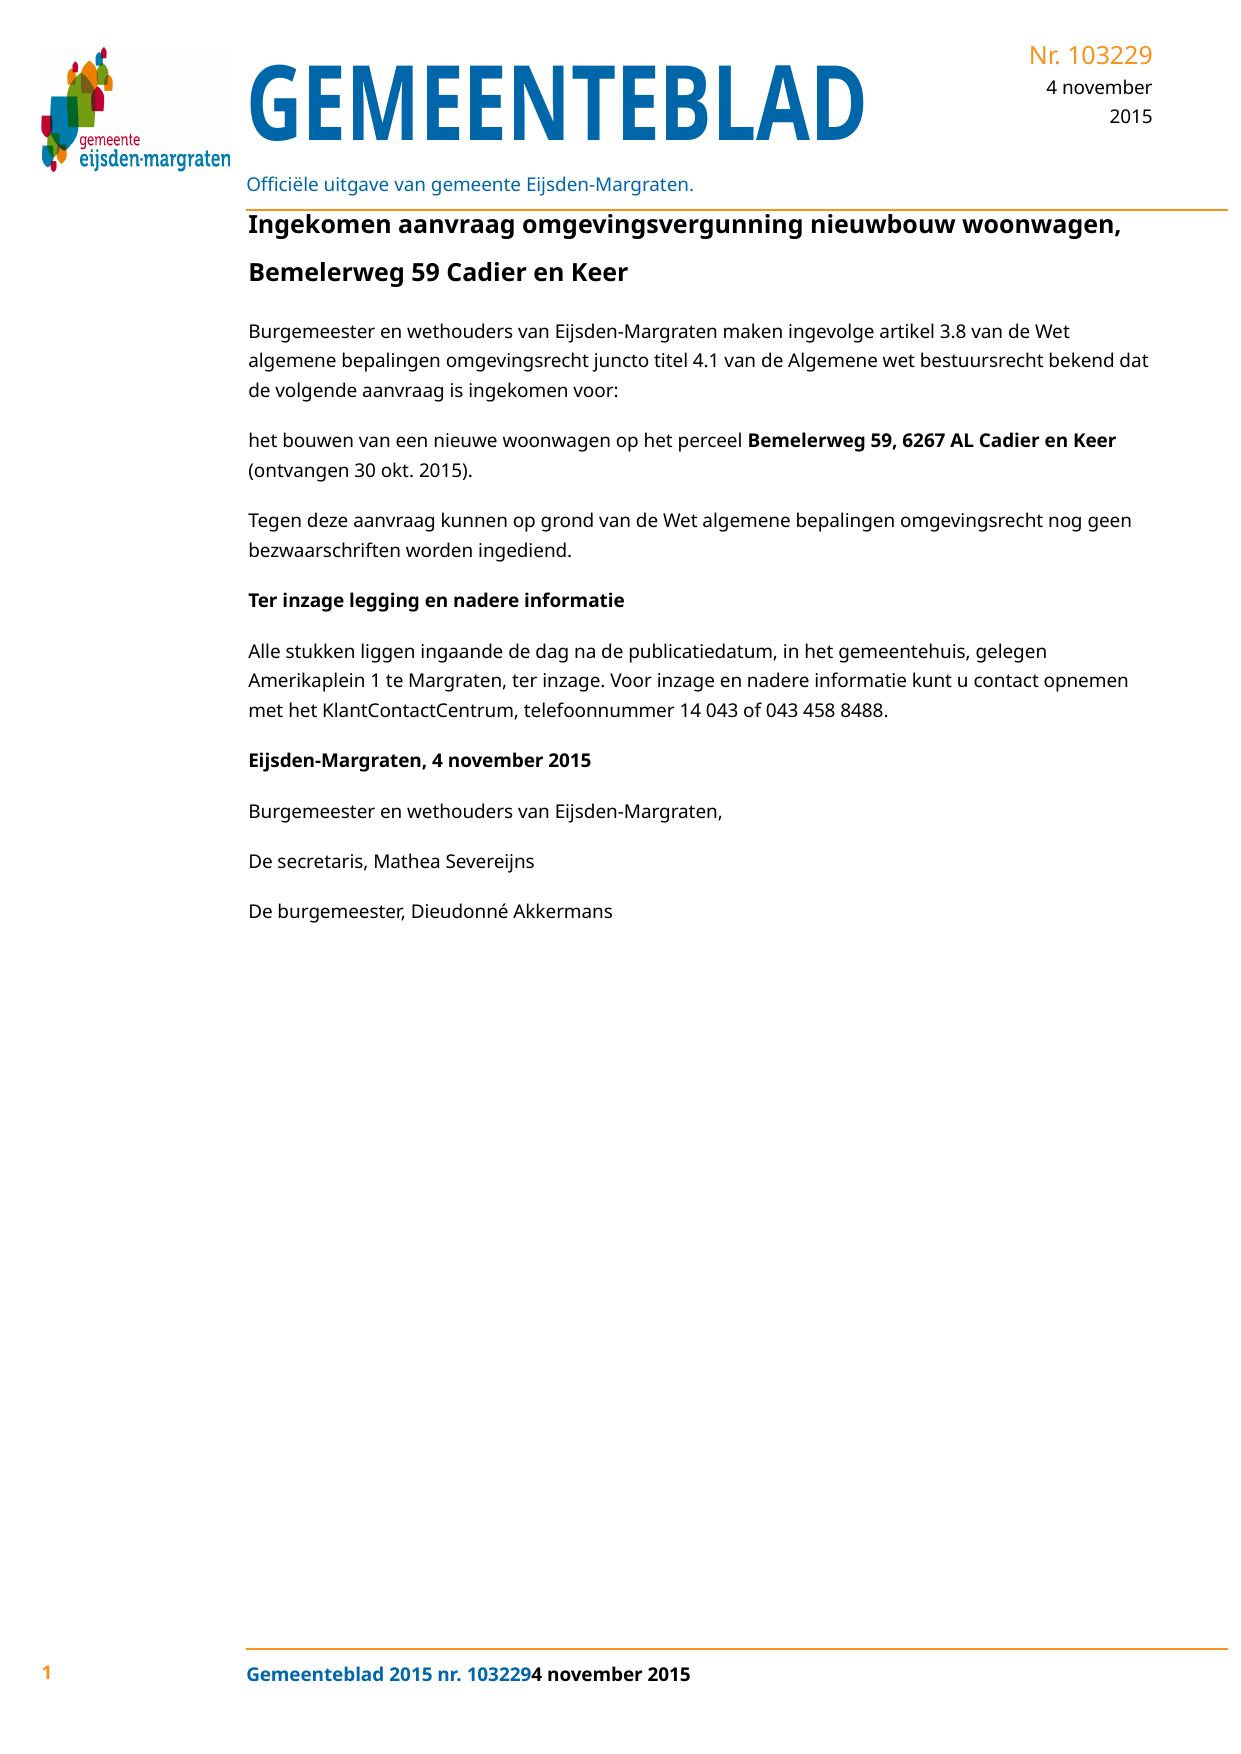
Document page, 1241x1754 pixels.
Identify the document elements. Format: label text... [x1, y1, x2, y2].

text Eijsden-Margraten, 4 november 2015 [248, 747, 1152, 773]
text Ter inzage legging en nadere informatie [248, 587, 1152, 613]
text Burgemeester en wethouders van Eijsden-Margraten maken ingevolge artikel 3.8 van de Wet algemene bepalingen omgevingsrecht juncto titel 4.1 van de Algemene wet bestuursrecht bekend dat de volgende aanvraag is ingekomen voor: [248, 318, 1152, 403]
text Alle stukken liggen ingaande de dag na de publicatiedatum, in het gemeentehuis, gelegen Amerikaplein 1 te Margraten, ter inzage. Voor inzage en nadere informatie kunt u contact opnemen met het KlantContactCentrum, telefoonnummer 14 043 of 043 458 8488. [248, 638, 1152, 723]
text Tegen deze aanvraag kunnen op grond van de Wet algemene bepalingen omgevingsrecht nog geen bezwaarschriften worden ingediend. [248, 507, 1152, 563]
picture [41, 47, 231, 172]
text het bouwen van een nieuwe woonwagen op het perceel Bemelerweg 59, 6267 AL Cadier en Keer (ontvangen 30 okt. 2015). [248, 427, 1152, 483]
text Ingekomen aanvraag omgevingsvergunning nieuwbouw woonwagen, Bemelerweg 59 Cadier en Keer [248, 211, 1152, 288]
text De secretaris, Mathea Severeijns [248, 848, 1152, 874]
text De burgemeester, Dieudonné Akkermans [248, 899, 1152, 924]
text Burgemeester en wethouders van Eijsden-Margraten, [248, 798, 1152, 824]
